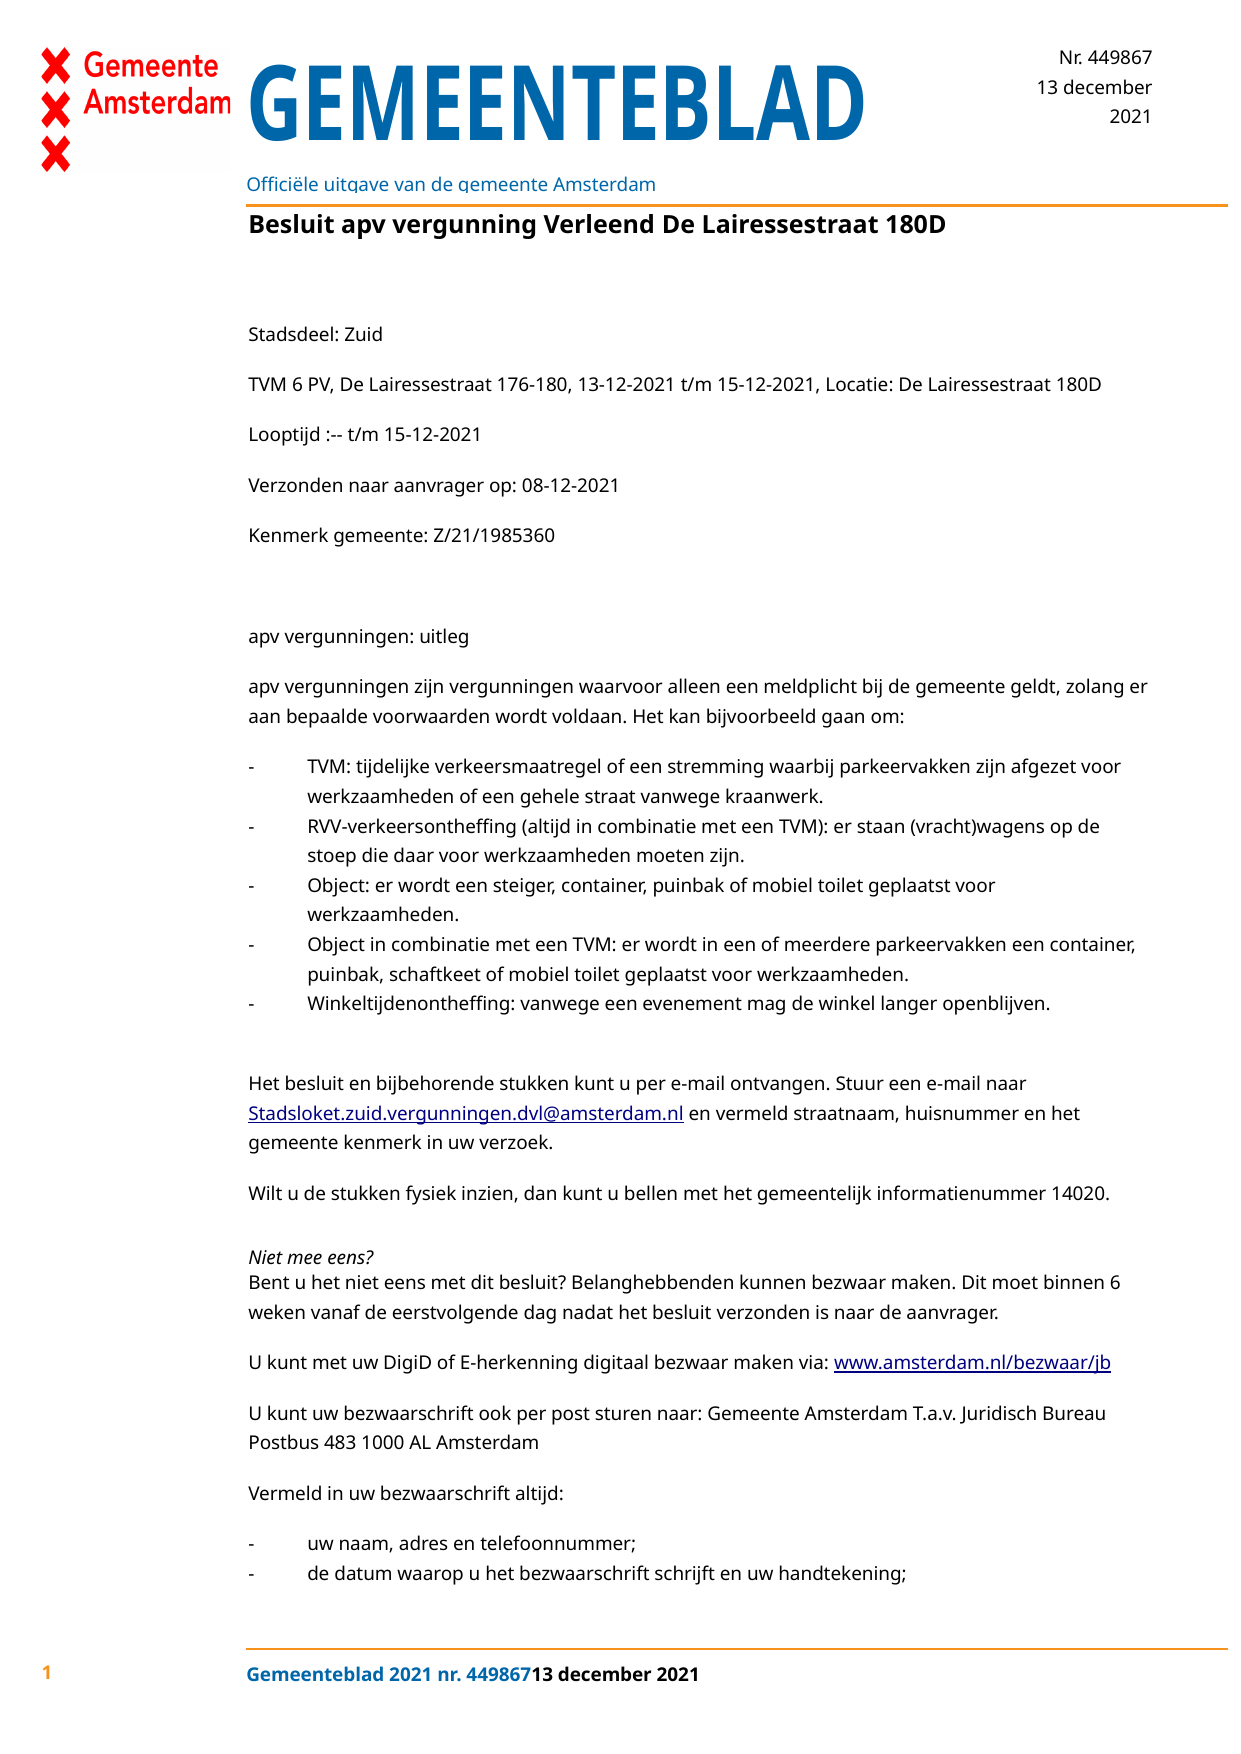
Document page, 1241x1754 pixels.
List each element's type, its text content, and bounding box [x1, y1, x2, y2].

list uw naam, adres en telefoonnummer; [248, 1530, 1152, 1556]
text Verzonden naar aanvrager op: 08-12-2021 [248, 472, 1152, 498]
list Object in combinatie met een TVM: er wordt in een of meerdere parkeervakken een container, puinbak, schaftkeet of mobiel toilet geplaatst voor werkzaamheden. [248, 931, 1152, 986]
list Object: er wordt een steiger, container, puinbak of mobiel toilet geplaatst voor werkzaamheden. [248, 872, 1152, 927]
picture [41, 47, 231, 172]
list TVM: tijdelijke verkeersmaatregel of een stremming waarbij parkeervakken zijn afgezet voor werkzaamheden of een gehele straat vanwege kraanwerk. [248, 754, 1152, 809]
list Winkeltijdenontheffing: vanwege een evenement mag de winkel langer openblijven. [248, 990, 1152, 1016]
text apv vergunningen zijn vergunningen waarvoor alleen een meldplicht bij de gemeente geldt, zolang er aan bepaalde voorwaarden wordt voldaan. Het kan bijvoorbeeld gaan om: [248, 674, 1152, 729]
text Bent u het niet eens met dit besluit? Belanghebbenden kunnen bezwaar maken. Dit moet binnen 6 weken vanaf de eerstvolgende dag nadat het besluit verzonden is naar de aanvrager. [248, 1269, 1152, 1325]
text Kenmerk gemeente: Z/21/1985360 [248, 522, 1152, 548]
text U kunt uw bezwaarschrift ook per post sturen naar: Gemeente Amsterdam T.a.v. Juridisch Bureau Postbus 483 1000 AL Amsterdam [248, 1400, 1152, 1455]
text Besluit apv vergunning Verleend De Lairessestraat 180D [248, 207, 1152, 241]
text Stadsdeel: Zuid [248, 321, 1152, 346]
text U kunt met uw DigiD of E-herkenning digitaal bezwaar maken via: www.amsterdam.nl/bezwaar/jb [248, 1349, 1152, 1375]
text apv vergunningen: uitleg [248, 623, 1152, 649]
text Vermeld in uw bezwaarschrift altijd: [248, 1480, 1152, 1506]
text Niet mee eens? [248, 1244, 1152, 1269]
text TVM 6 PV, De Lairessestraat 176-180, 13-12-2021 t/m 15-12-2021, Locatie: De Lairessestraat 180D [248, 371, 1152, 397]
list de datum waarop u het bezwaarschrift schrijft en uw handtekening; [248, 1560, 1152, 1586]
text Het besluit en bijbehorende stukken kunt u per e-mail ontvangen. Stuur een e-mail naar Stadsloket.zuid.vergunningen.dvl@amsterdam.nl en vermeld straatnaam, huisnummer en het gemeente kenmerk in uw verzoek. [248, 1070, 1152, 1155]
list RVV-verkeersontheffing (altijd in combinatie met een TVM): er staan (vracht)wagens op de stoep die daar voor werkzaamheden moeten zijn. [248, 813, 1152, 868]
text Looptijd :-- t/m 15-12-2021 [248, 422, 1152, 447]
text Wilt u de stukken fysiek inzien, dan kunt u bellen met het gemeentelijk informatienummer 14020. [248, 1180, 1152, 1206]
